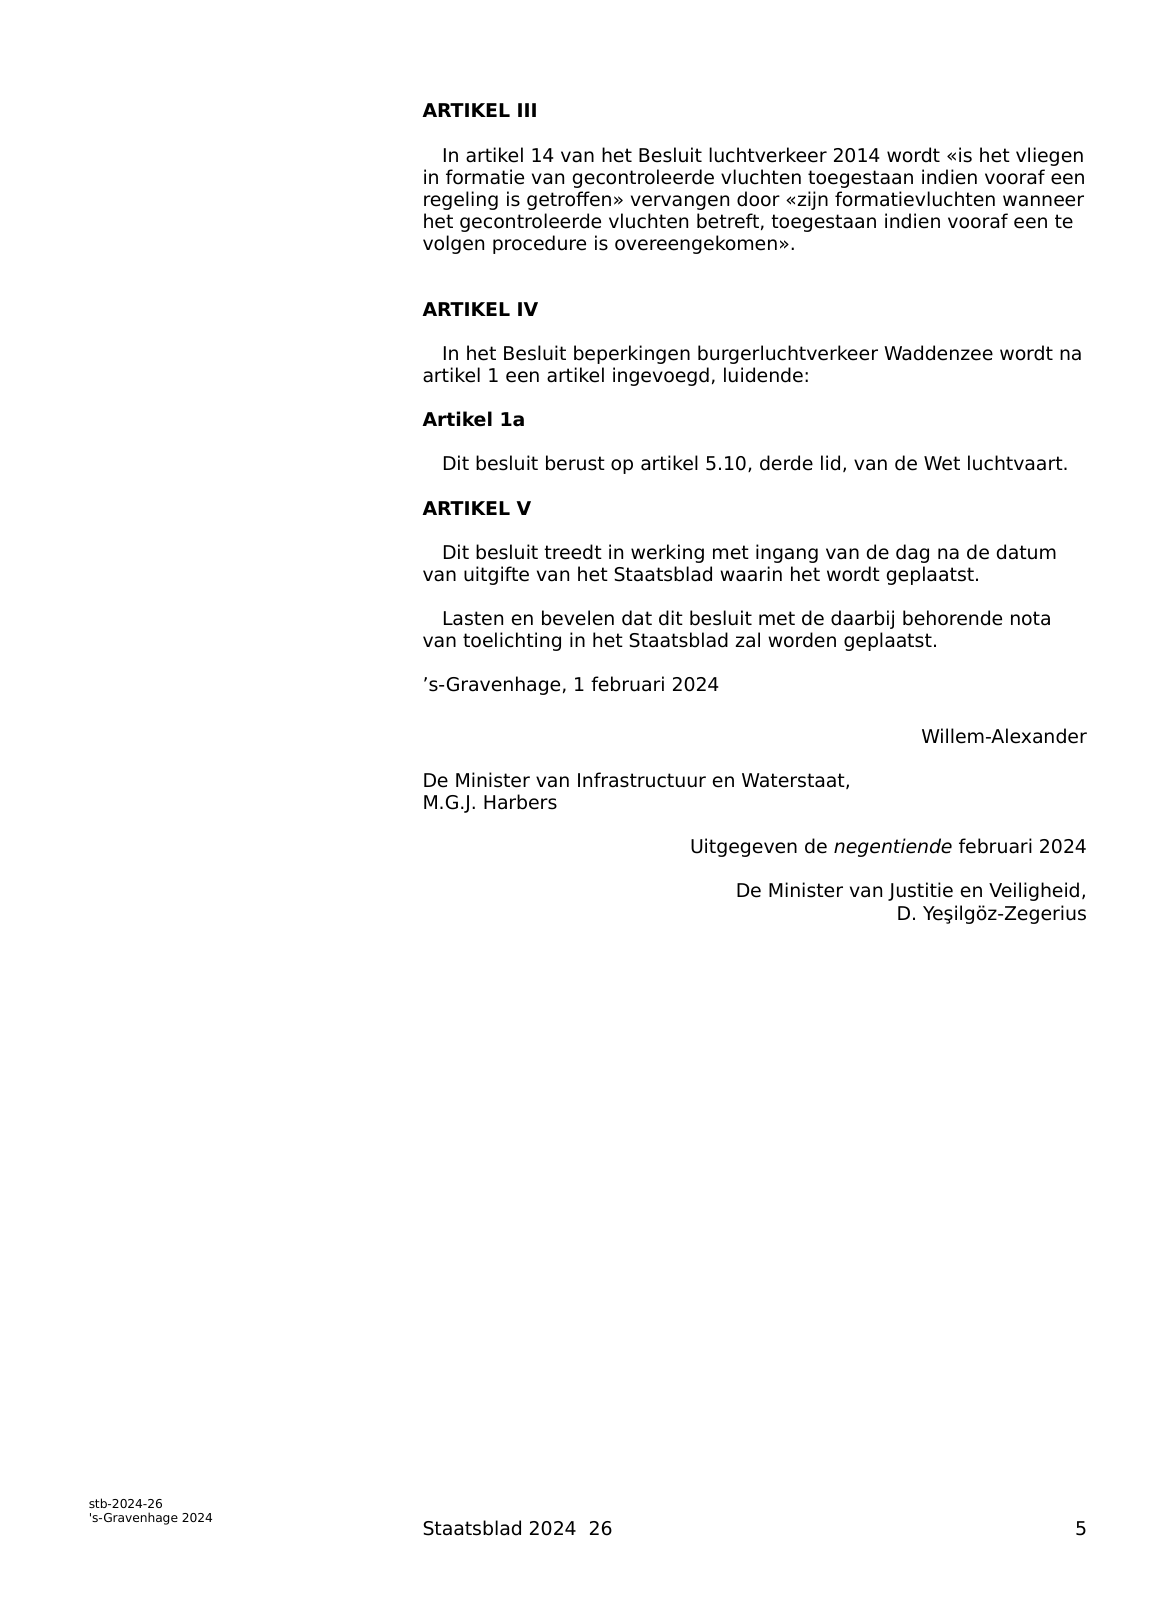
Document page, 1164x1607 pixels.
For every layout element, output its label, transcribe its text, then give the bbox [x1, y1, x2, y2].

text ’s-Gravenhage, 1 februari 2024 [422, 674, 1087, 696]
subtitle ARTIKEL IV [422, 299, 1087, 321]
subtitle ARTIKEL V [422, 497, 1087, 519]
subtitle Artikel 1a [422, 409, 1087, 431]
text Willem-Alexander [422, 726, 1087, 748]
text In artikel 14 van het Besluit luchtverkeer 2014 wordt «is het vliegen in formatie van gecontroleerde vluchten toegestaan indien vooraf een regeling is getroffen» vervangen door «zijn formatievluchten wanneer het gecontroleerde vluchten betreft, toegestaan indien vooraf een te volgen procedure is overeengekomen». [422, 144, 1087, 254]
text Uitgegeven de negentiende februari 2024 [422, 836, 1087, 858]
text Dit besluit berust op artikel 5.10, derde lid, van de Wet luchtvaart. [422, 453, 1087, 475]
text 's-Gravenhage 2024 [88, 1511, 323, 1525]
text stb-2024-26 [88, 1497, 323, 1511]
text Dit besluit treedt in werking met ingang van de dag na de datum van uitgifte van het Staatsblad waarin het wordt geplaatst. [422, 542, 1087, 586]
text De Minister van Justitie en Veiligheid, D. Yeşilgöz-Zegerius [422, 880, 1087, 924]
text De Minister van Infrastructuur en Waterstaat, M.G.J. Harbers [422, 770, 1087, 814]
text Lasten en bevelen dat dit besluit met de daarbij behorende nota van toelichting in het Staatsblad zal worden geplaatst. [422, 608, 1087, 652]
text In het Besluit beperkingen burgerluchtverkeer Waddenzee wordt na artikel 1 een artikel ingevoegd, luidende: [422, 343, 1087, 387]
subtitle ARTIKEL III [422, 100, 1087, 122]
